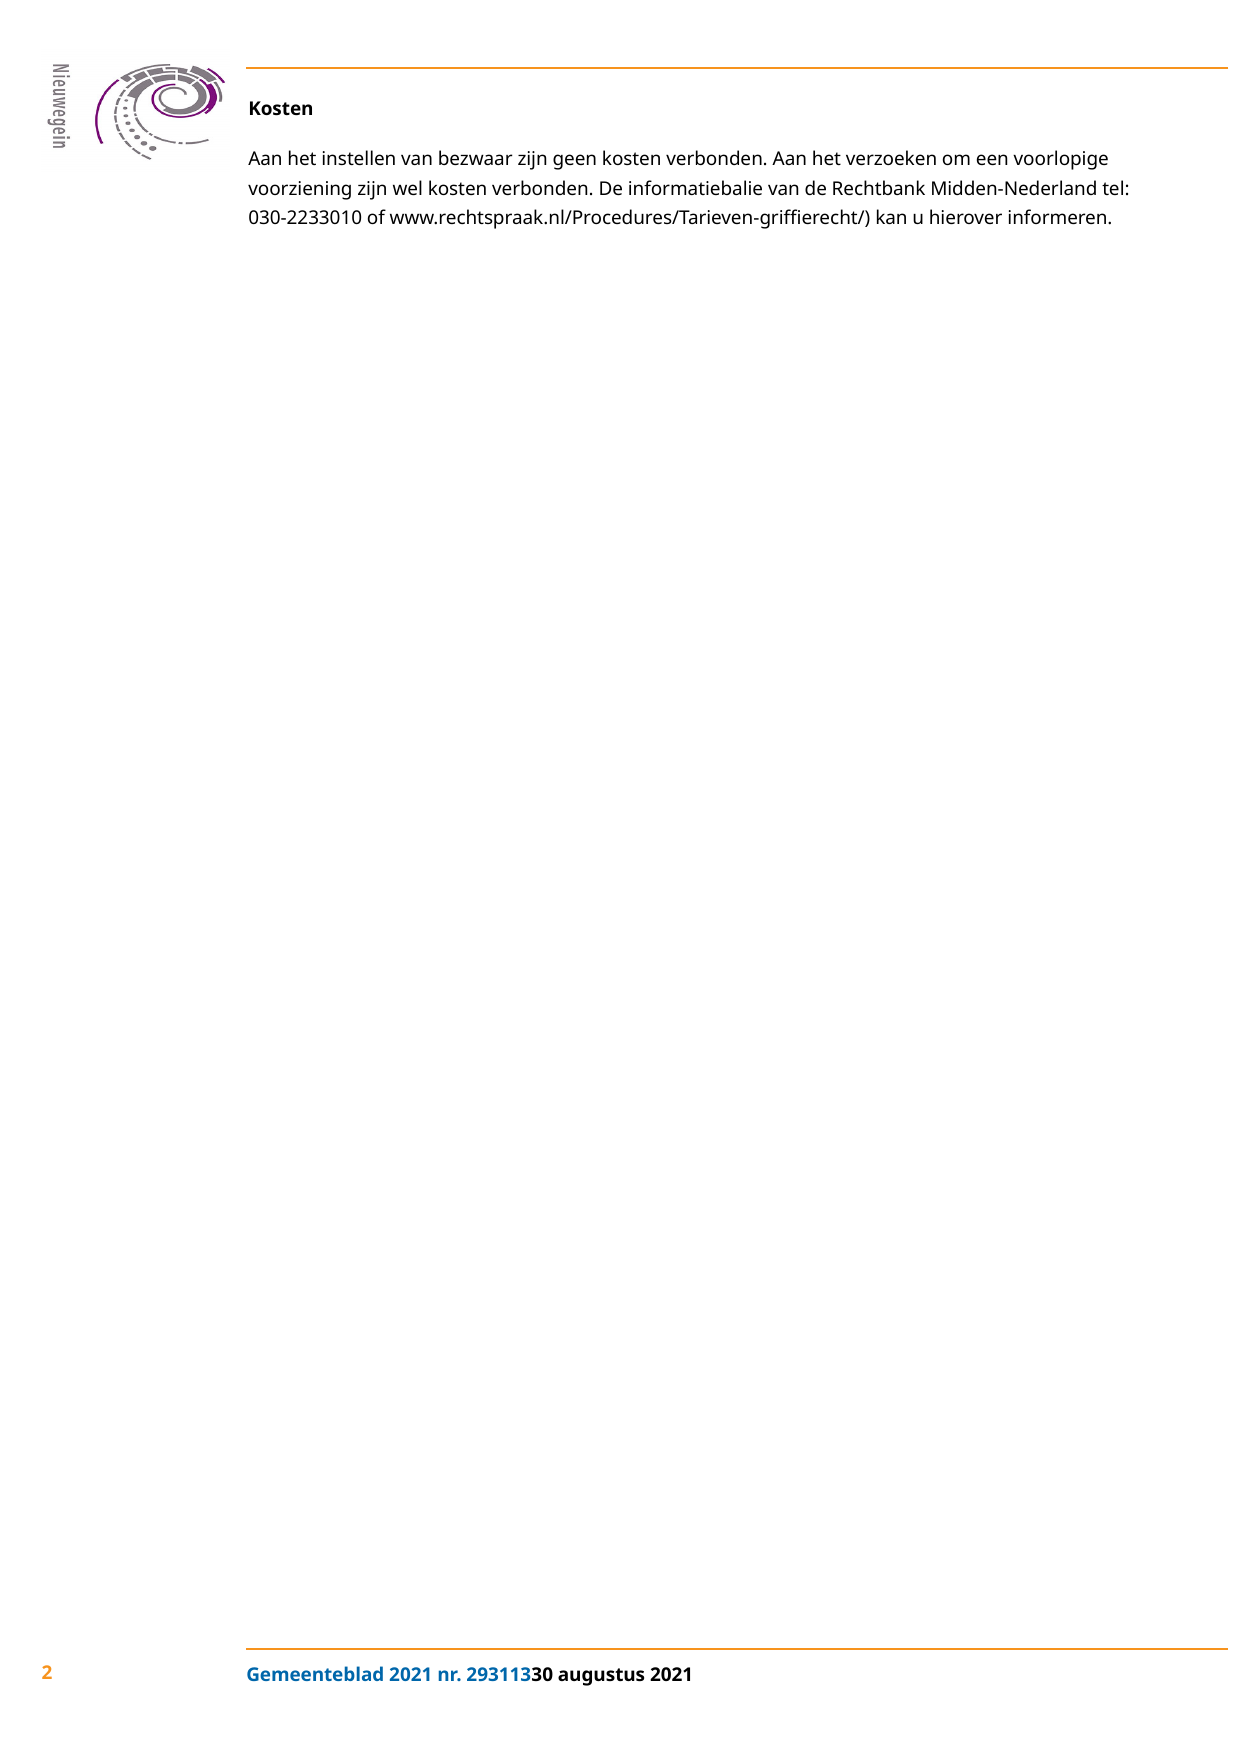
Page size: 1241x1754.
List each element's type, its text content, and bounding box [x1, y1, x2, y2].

picture [41, 47, 231, 172]
text Aan het instellen van bezwaar zijn geen kosten verbonden. Aan het verzoeken om een voorlopige voorziening zijn wel kosten verbonden. De informatiebalie van de Rechtbank Midden-Nederland tel: 030-2233010 of www.rechtspraak.nl/Procedures/Tarieven-griffierecht/) kan u hierover informeren. [248, 145, 1152, 230]
text Kosten [248, 95, 1152, 121]
